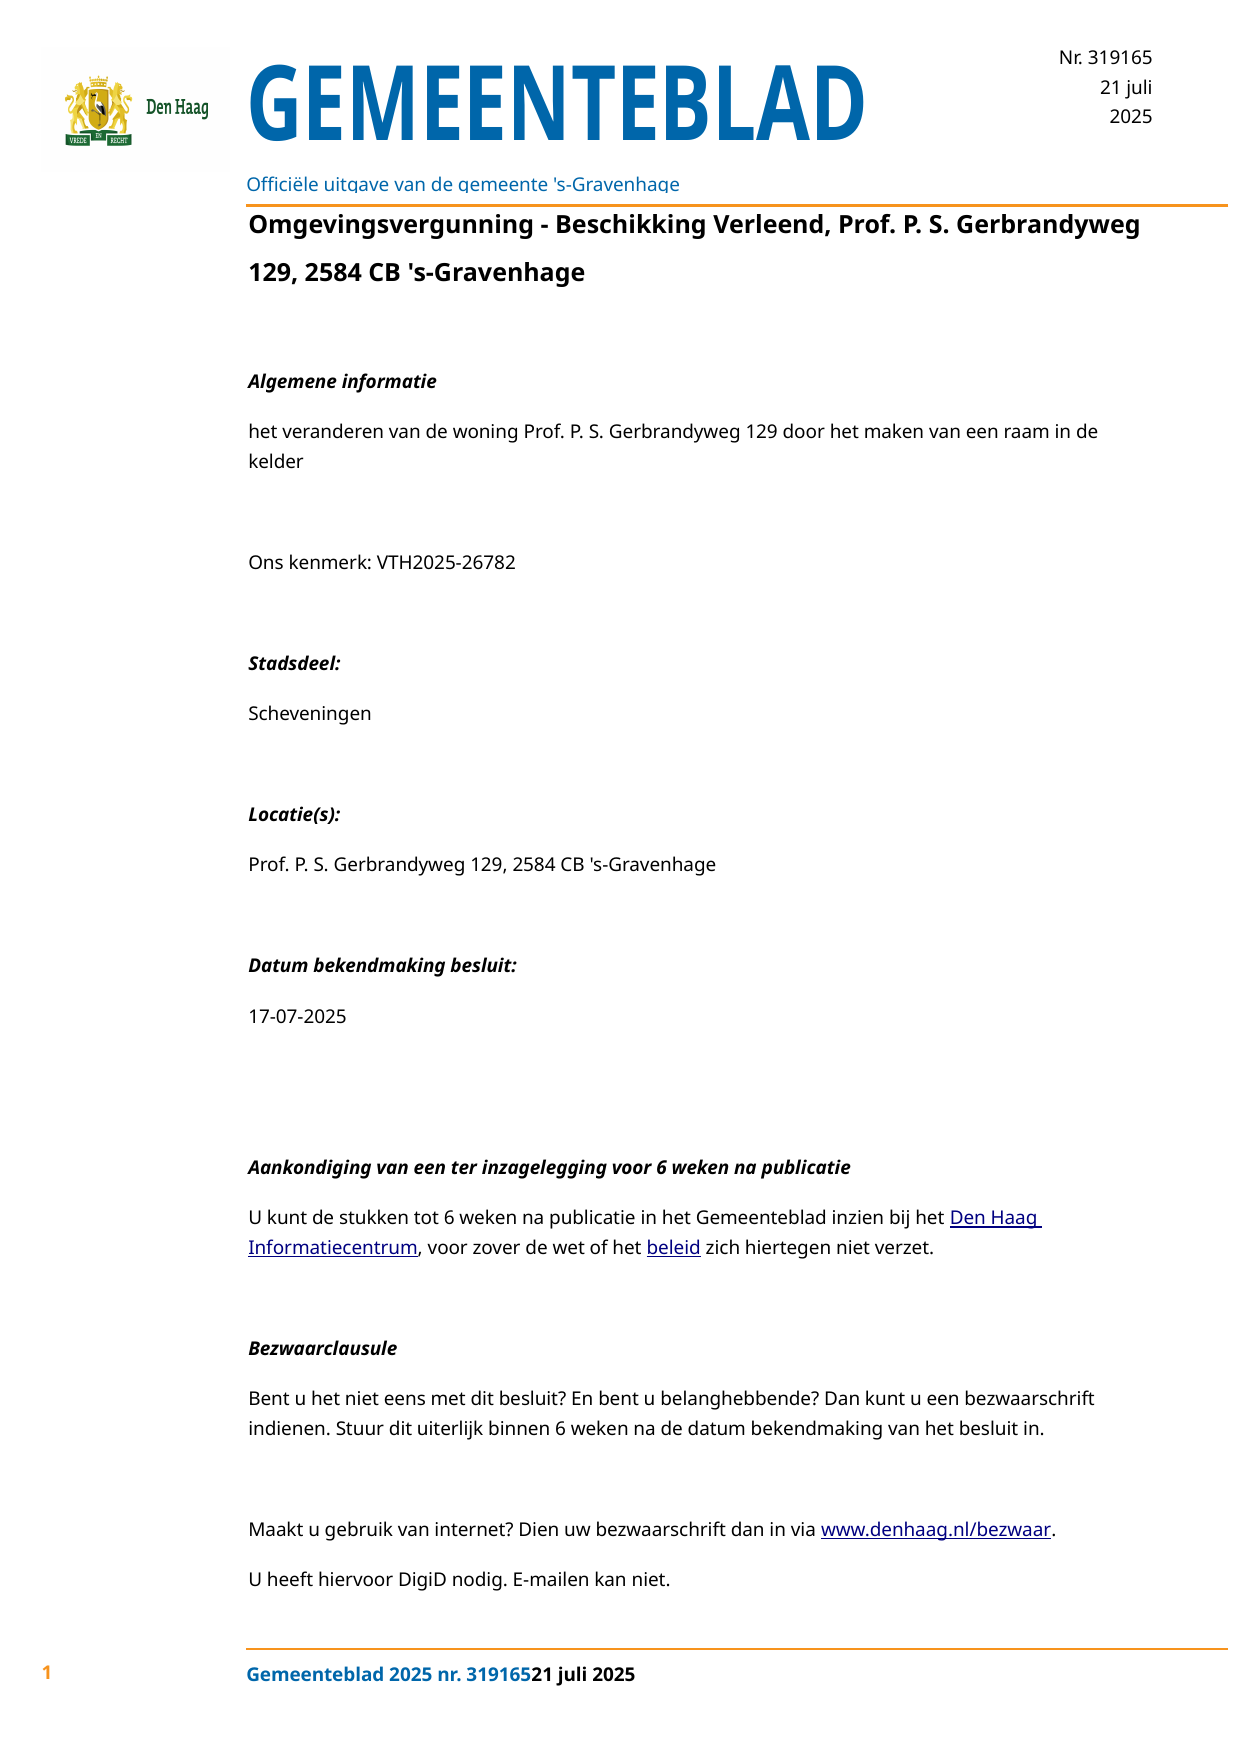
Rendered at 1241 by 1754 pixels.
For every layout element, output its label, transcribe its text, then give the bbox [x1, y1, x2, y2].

text Aankondiging van een ter inzagelegging voor 6 weken na publicatie [248, 1154, 1152, 1180]
text Bezwaarclausule [248, 1335, 1152, 1361]
text Omgevingsvergunning - Beschikking Verleend, Prof. P. S. Gerbrandyweg 129, 2584 CB 's-Gravenhage [248, 207, 1152, 288]
text U kunt de stukken tot 6 weken na publicatie in het Gemeenteblad inzien bij het Den Haag Informatiecentrum, voor zover de wet of het beleid zich hiertegen niet verzet. [248, 1204, 1152, 1260]
text 17-07-2025 [248, 1003, 1152, 1029]
text Maakt u gebruik van internet? Dien uw bezwaarschrift dan in via www.denhaag.nl/bezwaar. [248, 1516, 1152, 1542]
text Datum bekendmaking besluit: [248, 952, 1152, 978]
text Locatie(s): [248, 801, 1152, 827]
picture [41, 47, 231, 172]
text Prof. P. S. Gerbrandyweg 129, 2584 CB 's-Gravenhage [248, 852, 1152, 877]
text Ons kenmerk: VTH2025-26782 [248, 549, 1152, 575]
text Stadsdeel: [248, 650, 1152, 676]
text Algemene informatie [248, 368, 1152, 394]
text Bent u het niet eens met dit besluit? En bent u belanghebbende? Dan kunt u een bezwaarschrift indienen. Stuur dit uiterlijk binnen 6 weken na de datum bekendmaking van het besluit in. [248, 1385, 1152, 1441]
text Scheveningen [248, 700, 1152, 726]
text het veranderen van de woning Prof. P. S. Gerbrandyweg 129 door het maken van een raam in de kelder [248, 419, 1152, 474]
text U heeft hiervoor DigiD nodig. E-mailen kan niet. [248, 1566, 1152, 1592]
